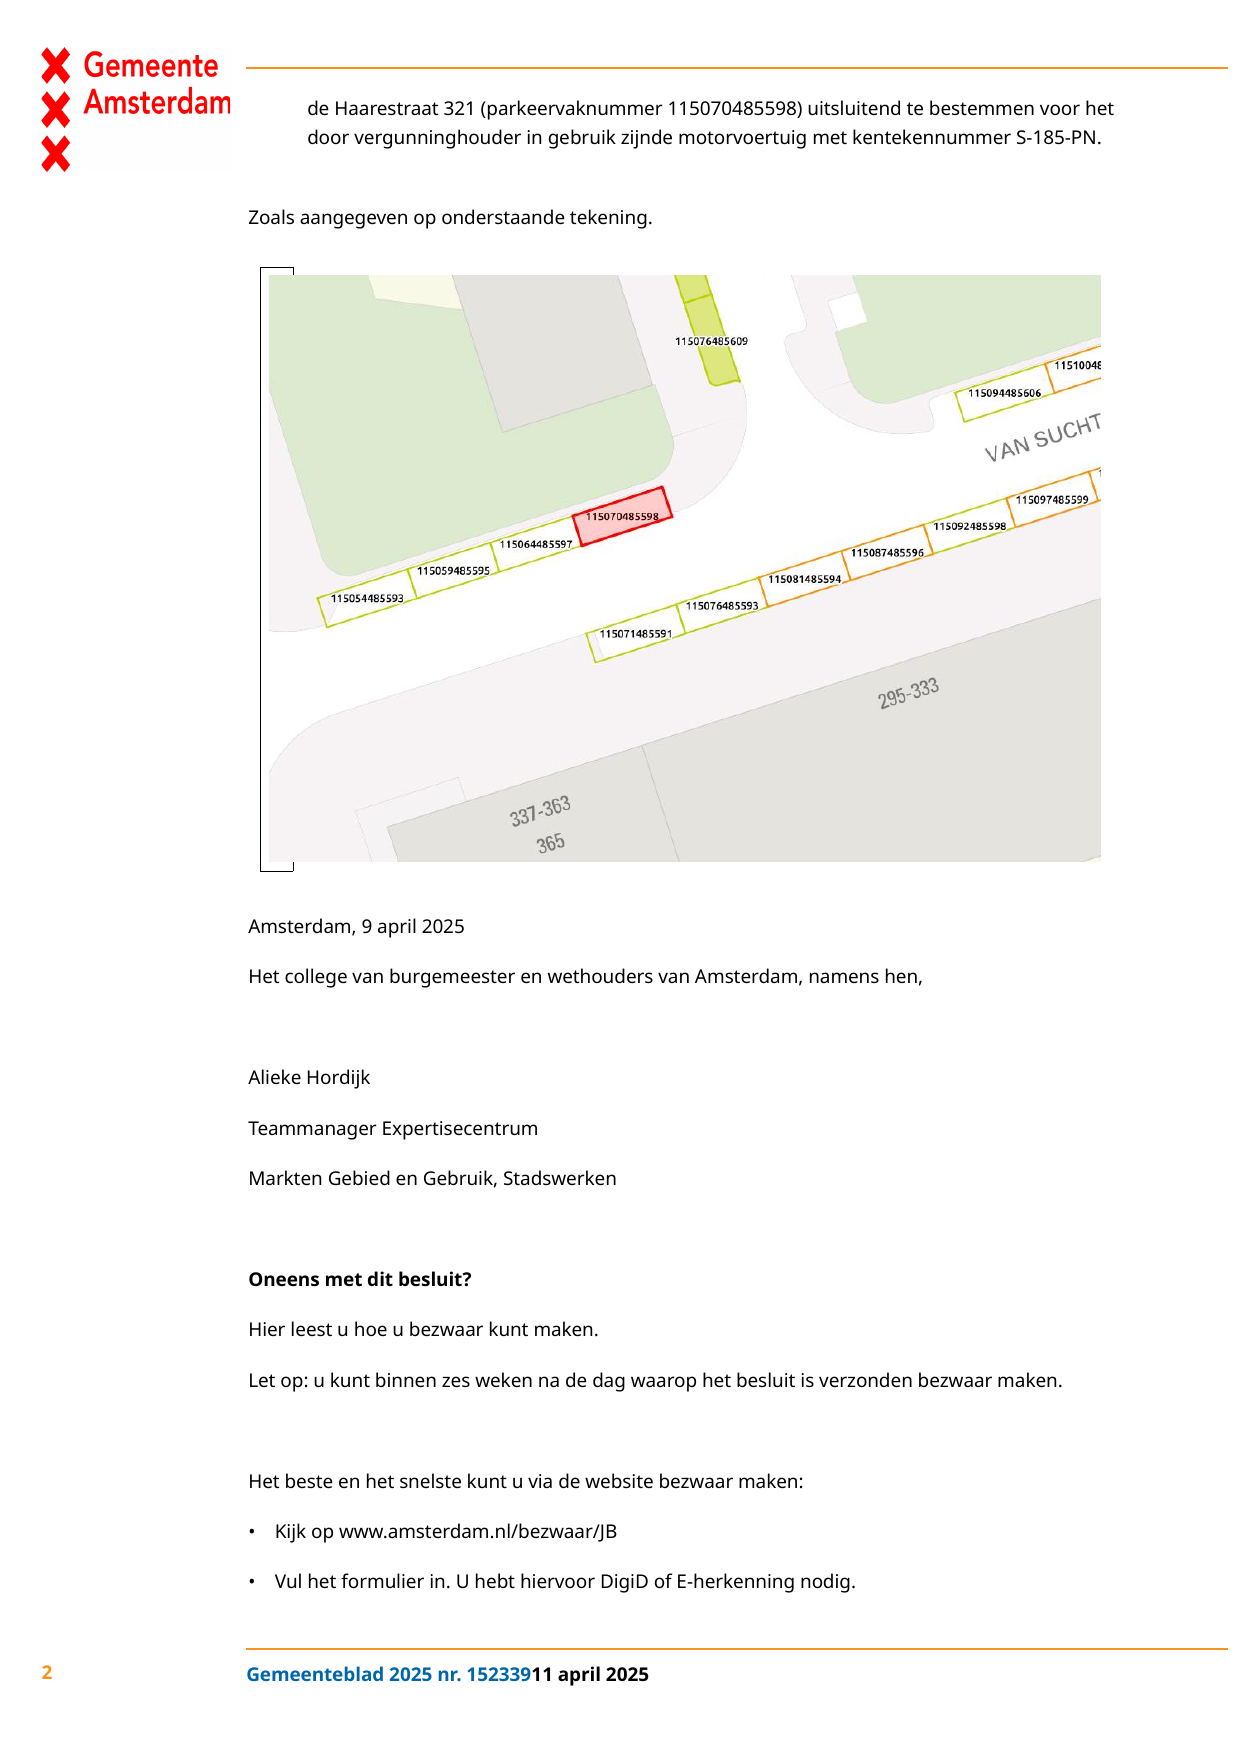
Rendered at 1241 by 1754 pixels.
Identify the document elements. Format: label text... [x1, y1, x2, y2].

list de Haarestraat 321 (parkeervaknummer 115070485598) uitsluitend te bestemmen voor het door vergunninghouder in gebruik zijnde motorvoertuig met kentekennummer S-185-PN. [248, 95, 1152, 150]
text Hier leest u hoe u bezwaar kunt maken. [248, 1317, 1152, 1342]
text Amsterdam, 9 april 2025 [248, 913, 1152, 939]
text • Kijk op www.amsterdam.nl/bezwaar/JB [248, 1518, 1152, 1544]
text Alieke Hordijk [248, 1064, 1152, 1090]
text Het beste en het snelste kunt u via de website bezwaar maken: [248, 1468, 1152, 1493]
text Zoals aangegeven op onderstaande tekening. [248, 204, 1152, 230]
text Het college van burgemeester en wethouders van Amsterdam, namens hen, [248, 964, 1152, 989]
text Markten Gebied en Gebruik, Stadswerken [248, 1165, 1152, 1191]
picture [41, 47, 231, 172]
text Let op: u kunt binnen zes weken na de dag waarop het besluit is verzonden bezwaar maken. [248, 1367, 1152, 1393]
text Teammanager Expertisecentrum [248, 1115, 1152, 1141]
text Oneens met dit besluit? [248, 1266, 1152, 1292]
picture [268, 275, 1101, 862]
text • Vul het formulier in. U hebt hiervoor DigiD of E-herkenning nodig. [248, 1569, 1152, 1594]
